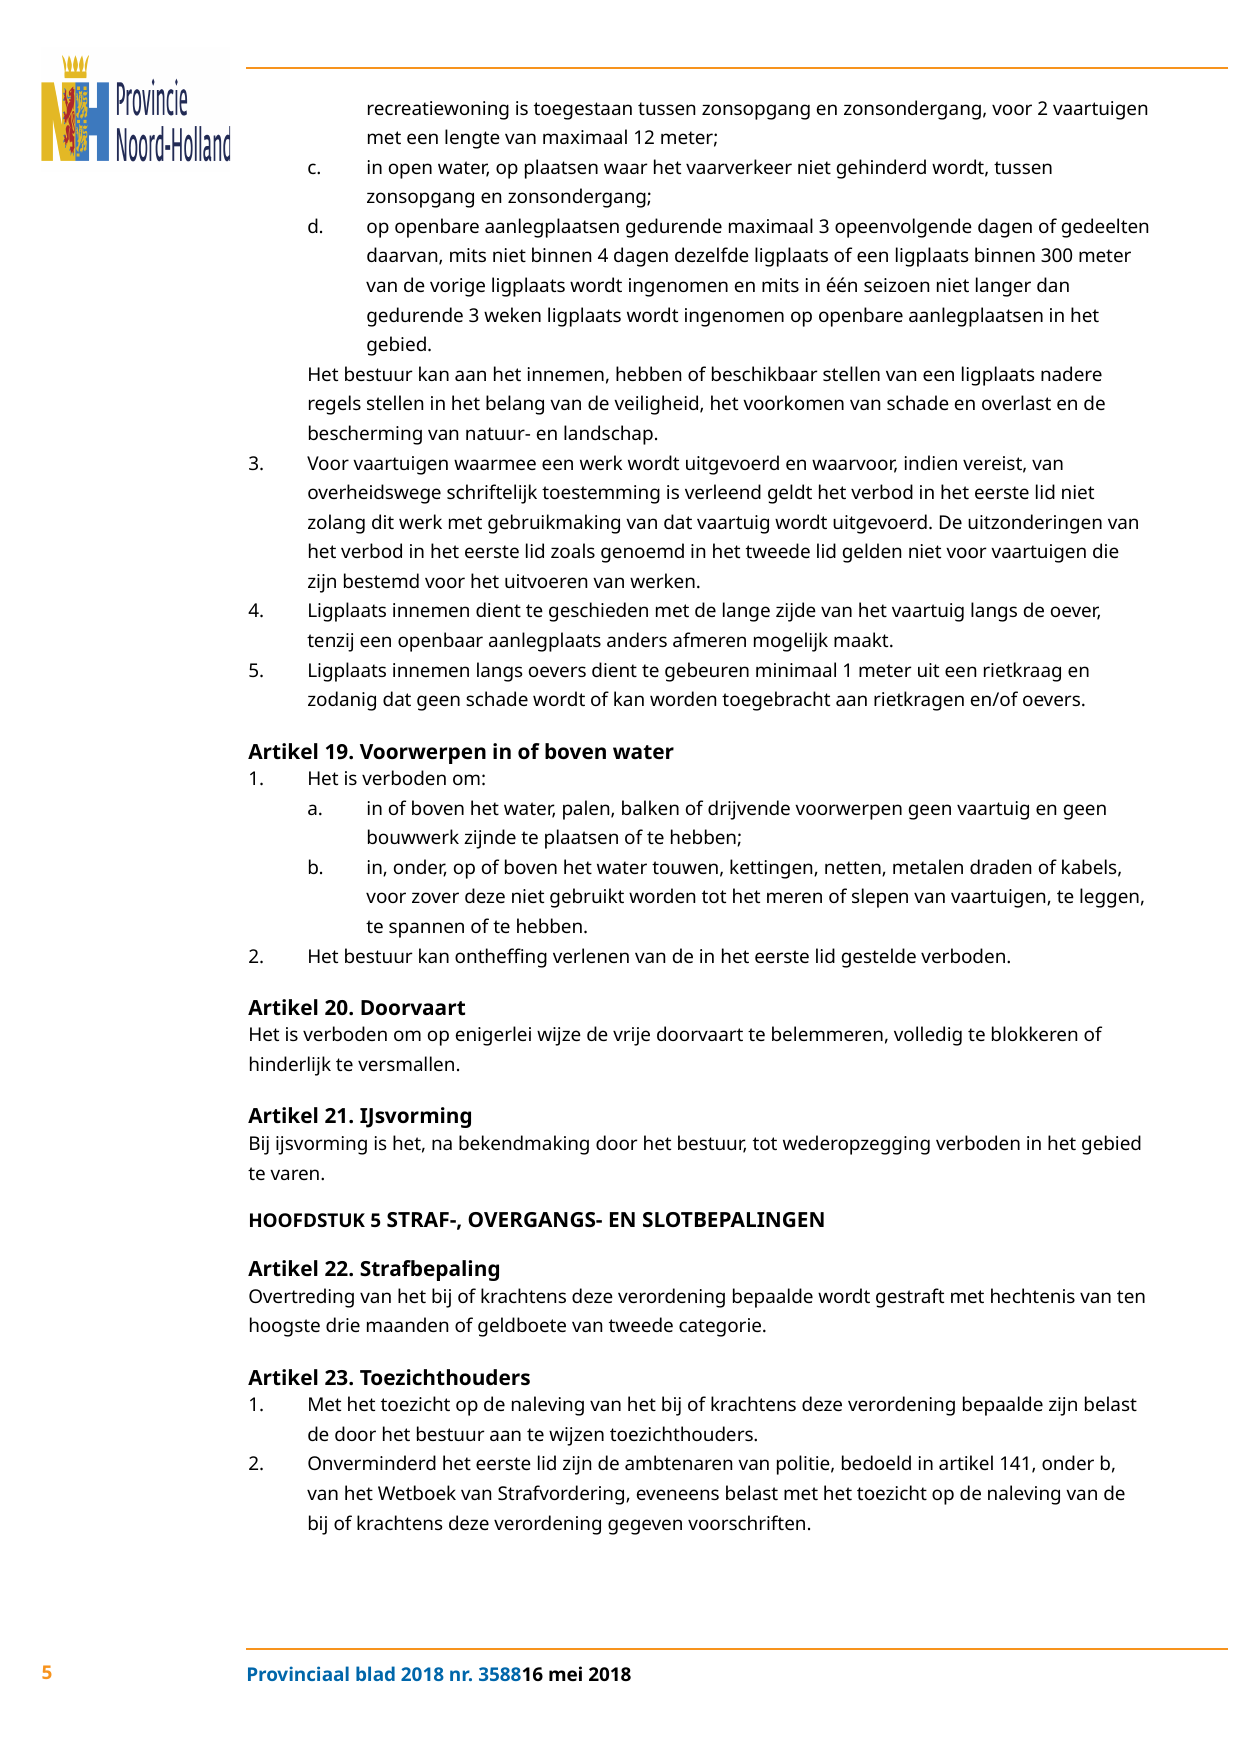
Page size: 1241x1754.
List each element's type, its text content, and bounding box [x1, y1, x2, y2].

text Overtreding van het bij of krachtens deze verordening bepaalde wordt gestraft met hechtenis van ten hoogste drie maanden of geldboete van tweede categorie. [248, 1283, 1152, 1338]
list Het bestuur kan ontheffing verlenen van de in het eerste lid gestelde verboden. [248, 943, 1152, 968]
text Artikel 21. IJsvorming [248, 1102, 1152, 1130]
text HOOFDSTUK 5 STRAF-, OVERGANGS- EN SLOTBEPALINGEN [248, 1205, 1152, 1234]
list Met het toezicht op de naleving van het bij of krachtens deze verordening bepaalde zijn belast de door het bestuur aan te wijzen toezichthouders. [248, 1391, 1152, 1447]
text Het is verboden om op enigerlei wijze de vrije doorvaart te belemmeren, volledig te blokkeren of hinderlijk te versmallen. [248, 1022, 1152, 1077]
list recreatiewoning is toegestaan tussen zonsopgang en zonsondergang, voor 2 vaartuigen met een lengte van maximaal 12 meter; [307, 95, 1152, 150]
text Artikel 19. Voorwerpen in of boven water [248, 737, 1152, 765]
text Artikel 20. Doorvaart [248, 993, 1152, 1022]
list Het bestuur kan aan het innemen, hebben of beschikbaar stellen van een ligplaats nadere regels stellen in het belang van de veiligheid, het voorkomen van schade en overlast en de bescherming van natuur- en landschap. [248, 361, 1152, 446]
list in, onder, op of boven het water touwen, kettingen, netten, metalen draden of kabels, voor zover deze niet gebruikt worden tot het meren of slepen van vaartuigen, te leggen, te spannen of te hebben. [307, 854, 1152, 939]
text Artikel 23. Toezichthouders [248, 1363, 1152, 1391]
list Voor vaartuigen waarmee een werk wordt uitgevoerd en waarvoor, indien vereist, van overheidswege schriftelijk toestemming is verleend geldt het verbod in het eerste lid niet zolang dit werk met gebruikmaking van dat vaartuig wordt uitgevoerd. De uitzonderingen van het verbod in het eerste lid zoals genoemd in het tweede lid gelden niet voor vaartuigen die zijn bestemd voor het uitvoeren van werken. [248, 450, 1152, 594]
list in open water, op plaatsen waar het vaarverkeer niet gehinderd wordt, tussen zonsopgang en zonsondergang; [307, 154, 1152, 209]
list in of boven het water, palen, balken of drijvende voorwerpen geen vaartuig en geen bouwwerk zijnde te plaatsen of te hebben; [307, 795, 1152, 850]
list Ligplaats innemen langs oevers dient te gebeuren minimaal 1 meter uit een rietkraag en zodanig dat geen schade wordt of kan worden toegebracht aan rietkragen en/of oevers. [248, 657, 1152, 712]
picture [41, 47, 231, 172]
text Artikel 22. Strafbepaling [248, 1254, 1152, 1283]
list Het is verboden om: [248, 765, 1152, 791]
list op openbare aanlegplaatsen gedurende maximaal 3 opeenvolgende dagen of gedeelten daarvan, mits niet binnen 4 dagen dezelfde ligplaats of een ligplaats binnen 300 meter van de vorige ligplaats wordt ingenomen en mits in één seizoen niet langer dan gedurende 3 weken ligplaats wordt ingenomen op openbare aanlegplaatsen in het gebied. [307, 213, 1152, 357]
list Onverminderd het eerste lid zijn de ambtenaren van politie, bedoeld in artikel 141, onder b, van het Wetboek van Strafvordering, eveneens belast met het toezicht op de naleving van de bij of krachtens deze verordening gegeven voorschriften. [248, 1451, 1152, 1536]
list Ligplaats innemen dient te geschieden met de lange zijde van het vaartuig langs de oever, tenzij een openbaar aanlegplaats anders afmeren mogelijk maakt. [248, 598, 1152, 653]
text Bij ijsvorming is het, na bekendmaking door het bestuur, tot wederopzegging verboden in het gebied te varen. [248, 1130, 1152, 1185]
